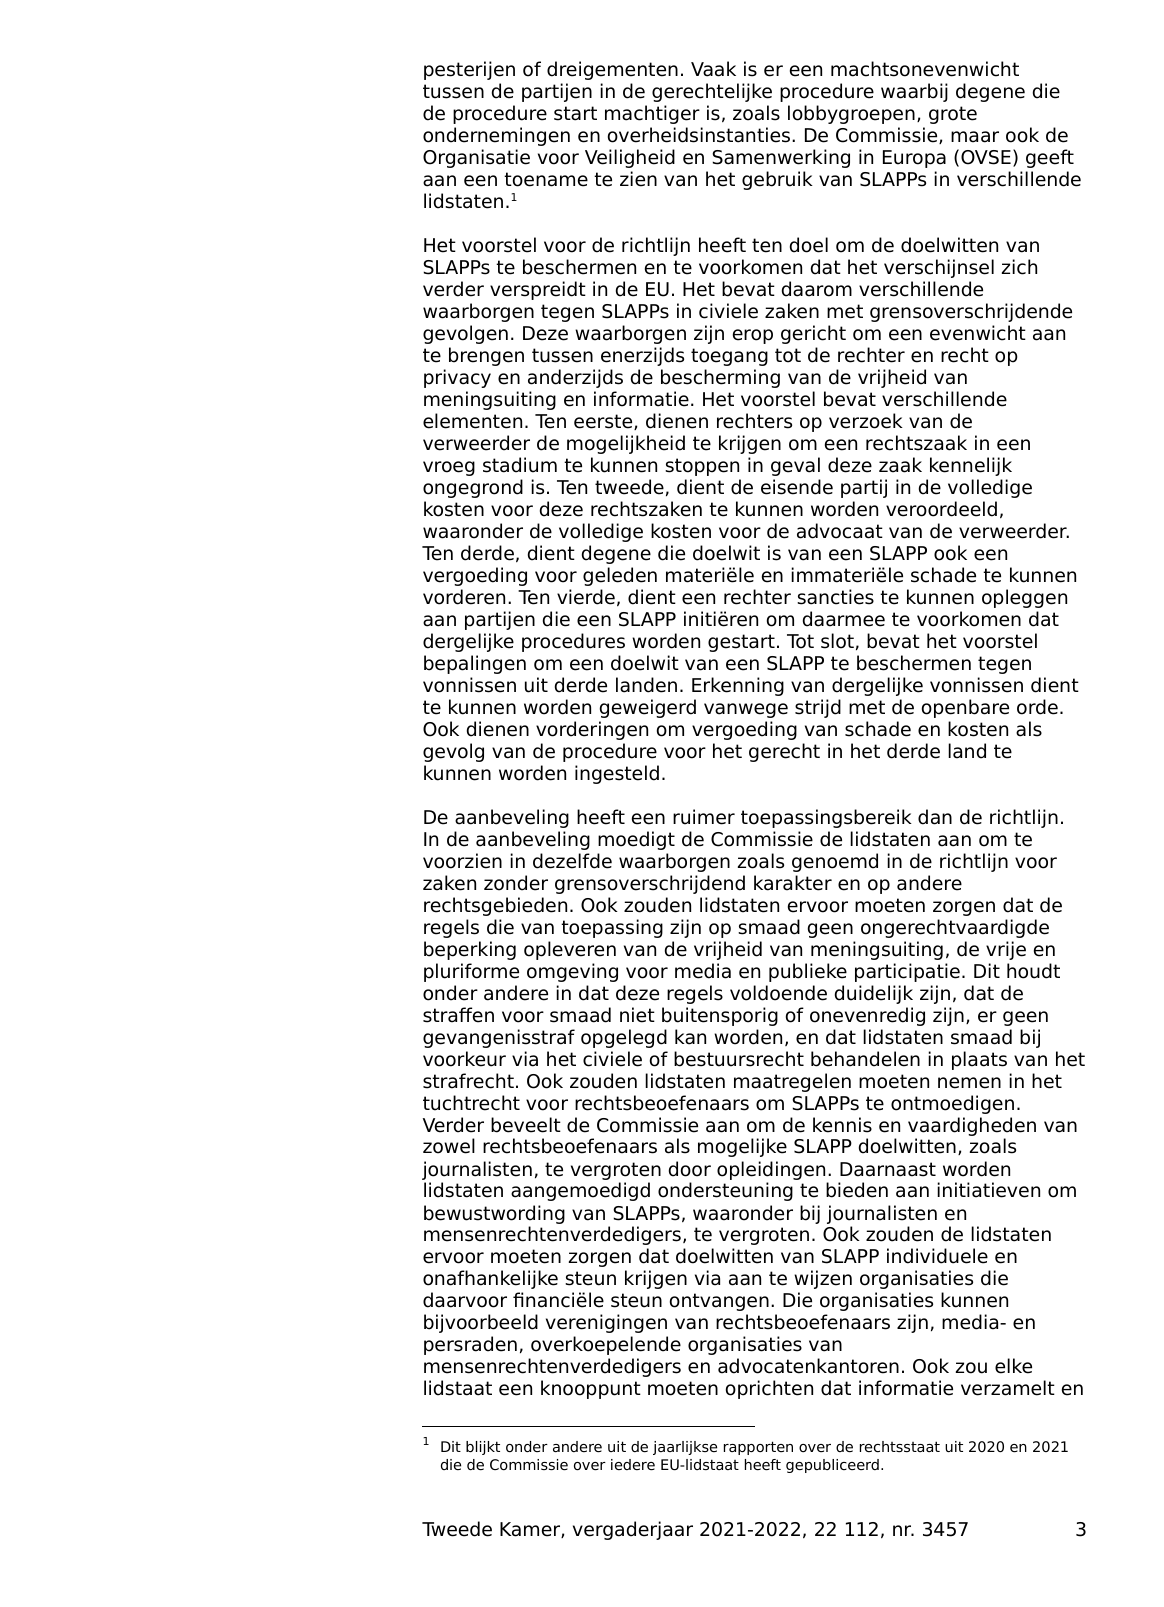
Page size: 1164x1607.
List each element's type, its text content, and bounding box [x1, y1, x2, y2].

text Het voorstel voor de richtlijn heeft ten doel om de doelwitten van SLAPPs te beschermen en te voorkomen dat het verschijnsel zich verder verspreidt in de EU. Het bevat daarom verschillende waarborgen tegen SLAPPs in civiele zaken met grensoverschrijdende gevolgen. Deze waarborgen zijn erop gericht om een evenwicht aan te brengen tussen enerzijds toegang tot de rechter en recht op privacy en anderzijds de bescherming van de vrijheid van meningsuiting en informatie. Het voorstel bevat verschillende elementen. Ten eerste, dienen rechters op verzoek van de verweerder de mogelijkheid te krijgen om een rechtszaak in een vroeg stadium te kunnen stoppen in geval deze zaak kennelijk ongegrond is. Ten tweede, dient de eisende partij in de volledige kosten voor deze rechtszaken te kunnen worden veroordeeld, waaronder de volledige kosten voor de advocaat van de verweerder. Ten derde, dient degene die doelwit is van een SLAPP ook een vergoeding voor geleden materiële en immateriële schade te kunnen vorderen. Ten vierde, dient een rechter sancties te kunnen opleggen aan partijen die een SLAPP initiëren om daarmee te voorkomen dat dergelijke procedures worden gestart. Tot slot, bevat het voorstel bepalingen om een doelwit van een SLAPP te beschermen tegen vonnissen uit derde landen. Erkenning van dergelijke vonnissen dient te kunnen worden geweigerd vanwege strijd met de openbare orde. Ook dienen vorderingen om vergoeding van schade en kosten als gevolg van de procedure voor het gerecht in het derde land te kunnen worden ingesteld. [422, 235, 1087, 784]
text Dit blijkt onder andere uit de jaarlijkse rapporten over de rechtsstaat uit 2020 en 2021 die de Commissie over iedere EU-lidstaat heeft gepubliceerd. [422, 1435, 1087, 1474]
text De aanbeveling heeft een ruimer toepassingsbereik dan de richtlijn. In de aanbeveling moedigt de Commissie de lidstaten aan om te voorzien in dezelfde waarborgen zoals genoemd in de richtlijn voor zaken zonder grensoverschrijdend karakter en op andere rechtsgebieden. Ook zouden lidstaten ervoor moeten zorgen dat de regels die van toepassing zijn op smaad geen ongerechtvaardigde beperking opleveren van de vrijheid van meningsuiting, de vrije en pluriforme omgeving voor media en publieke participatie. Dit houdt onder andere in dat deze regels voldoende duidelijk zijn, dat de straffen voor smaad niet buitensporig of onevenredig zijn, er geen gevangenisstraf opgelegd kan worden, en dat lidstaten smaad bij voorkeur via het civiele of bestuursrecht behandelen in plaats van het strafrecht. Ook zouden lidstaten maatregelen moeten nemen in het tuchtrecht voor rechtsbeoefenaars om SLAPPs te ontmoedigen. Verder beveelt de Commissie aan om de kennis en vaardigheden van zowel rechtsbeoefenaars als mogelijke SLAPP doelwitten, zoals journalisten, te vergroten door opleidingen. Daarnaast worden lidstaten aangemoedigd ondersteuning te bieden aan initiatieven om bewustwording van SLAPPs, waaronder bij journalisten en mensenrechtenverdedigers, te vergroten. Ook zouden de lidstaten ervoor moeten zorgen dat doelwitten van SLAPP individuele en onafhankelijke steun krijgen via aan te wijzen organisaties die daarvoor financiële steun ontvangen. Die organisaties kunnen bijvoorbeeld verenigingen van rechtsbeoefenaars zijn, media- en persraden, overkoepelende organisaties van mensenrechtenverdedigers en advocatenkantoren. Ook zou elke lidstaat een knooppunt moeten oprichten dat informatie verzamelt en [422, 807, 1087, 1400]
text pesterijen of dreigementen. Vaak is er een machtsonevenwicht tussen de partijen in de gerechtelijke procedure waarbij degene die de procedure start machtiger is, zoals lobbygroepen, grote ondernemingen en overheidsinstanties. De Commissie, maar ook de Organisatie voor Veiligheid en Samenwerking in Europa (OVSE) geeft aan een toename te zien van het gebruik van SLAPPs in verschillende lidstaten. [422, 59, 1087, 213]
